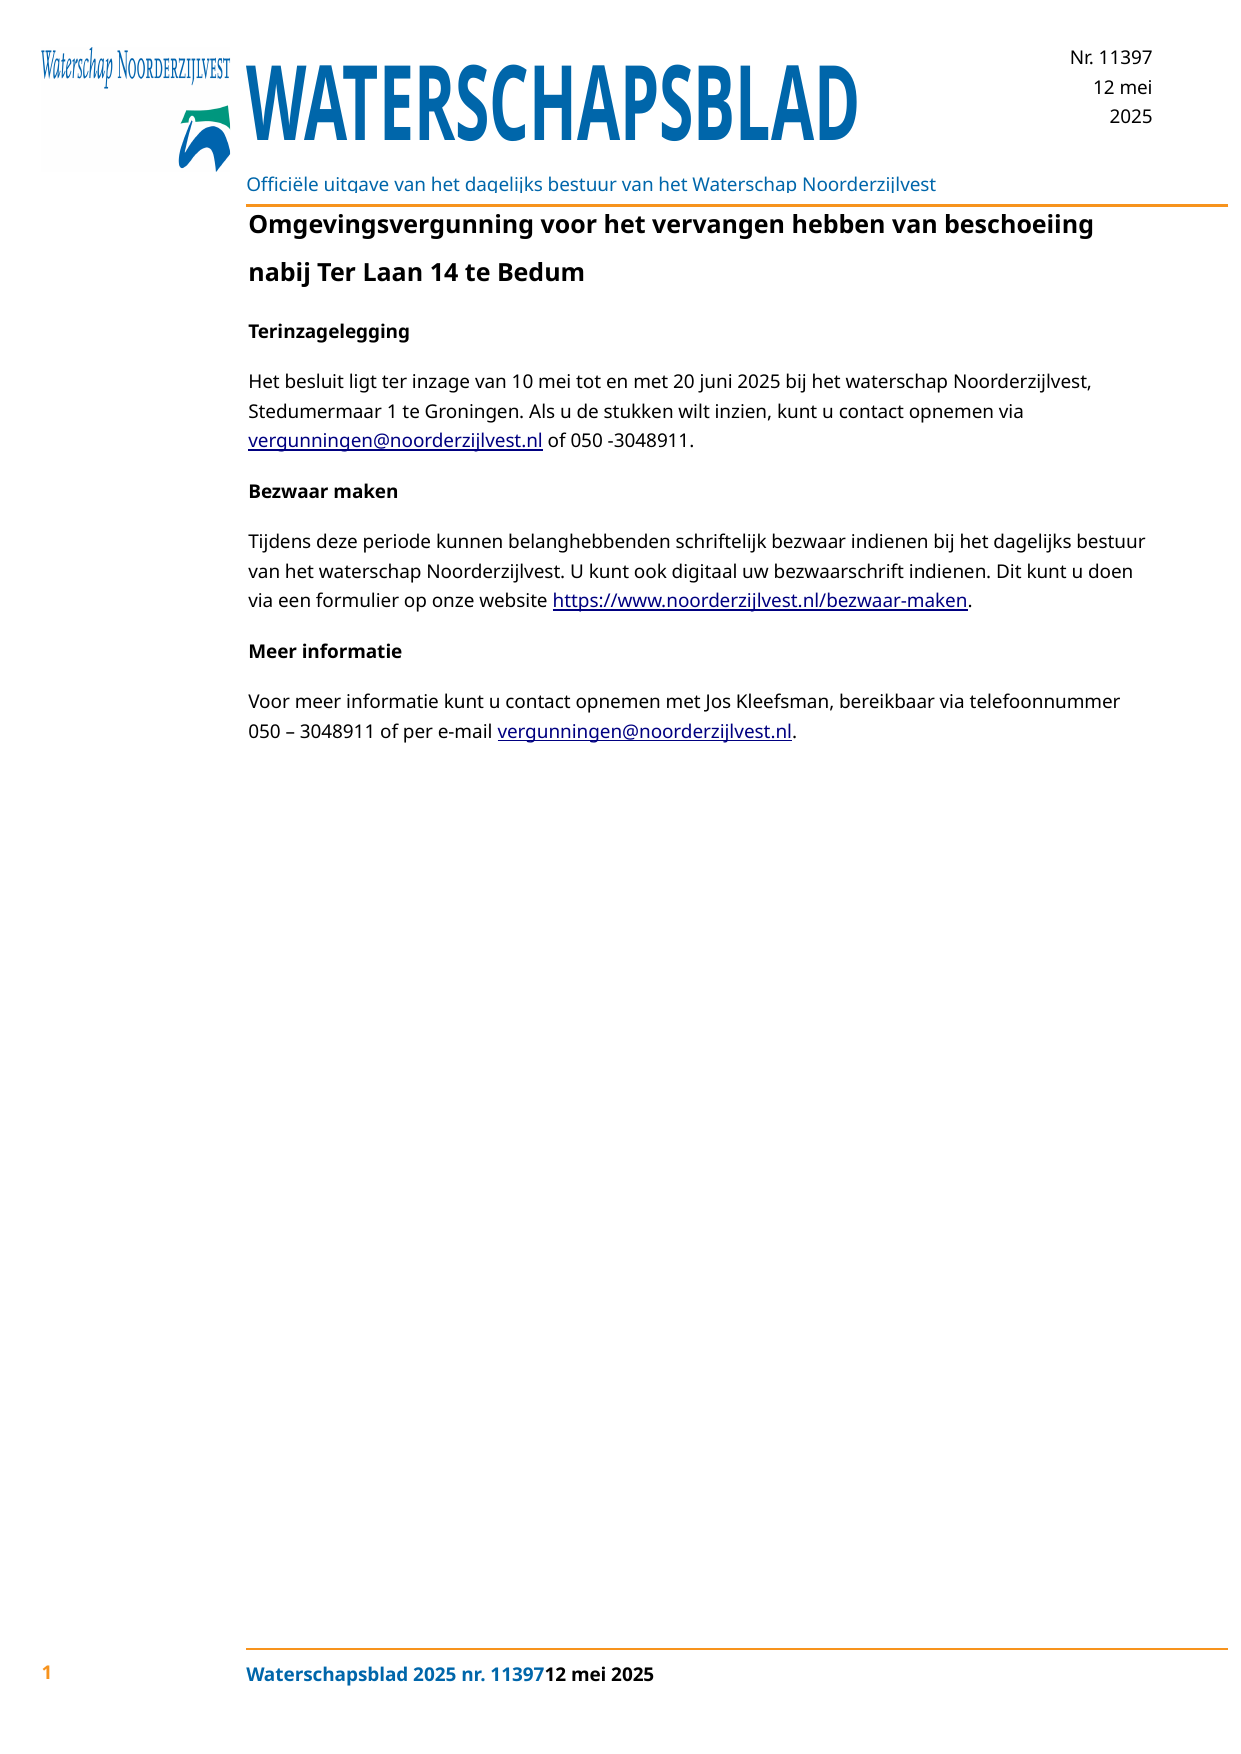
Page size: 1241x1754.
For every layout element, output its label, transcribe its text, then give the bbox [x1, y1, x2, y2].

text Terinzagelegging [248, 318, 1152, 344]
text Bezwaar maken [248, 478, 1152, 504]
text Tijdens deze periode kunnen belanghebbenden schriftelijk bezwaar indienen bij het dagelijks bestuur van het waterschap Noorderzijlvest. U kunt ook digitaal uw bezwaarschrift indienen. Dit kunt u doen via een formulier op onze website https://www.noorderzijlvest.nl/bezwaar-maken. [248, 528, 1152, 613]
text Meer informatie [248, 638, 1152, 664]
picture [41, 47, 231, 172]
text Omgevingsvergunning voor het vervangen hebben van beschoeiing nabij Ter Laan 14 te Bedum [248, 207, 1152, 288]
text Voor meer informatie kunt u contact opnemen met Jos Kleefsman, bereikbaar via telefoonnummer 050 – 3048911 of per e-mail vergunningen@noorderzijlvest.nl. [248, 688, 1152, 744]
text Het besluit ligt ter inzage van 10 mei tot en met 20 juni 2025 bij het waterschap Noorderzijlvest, Stedumermaar 1 te Groningen. Als u de stukken wilt inzien, kunt u contact opnemen via vergunningen@noorderzijlvest.nl of 050 -3048911. [248, 368, 1152, 453]
